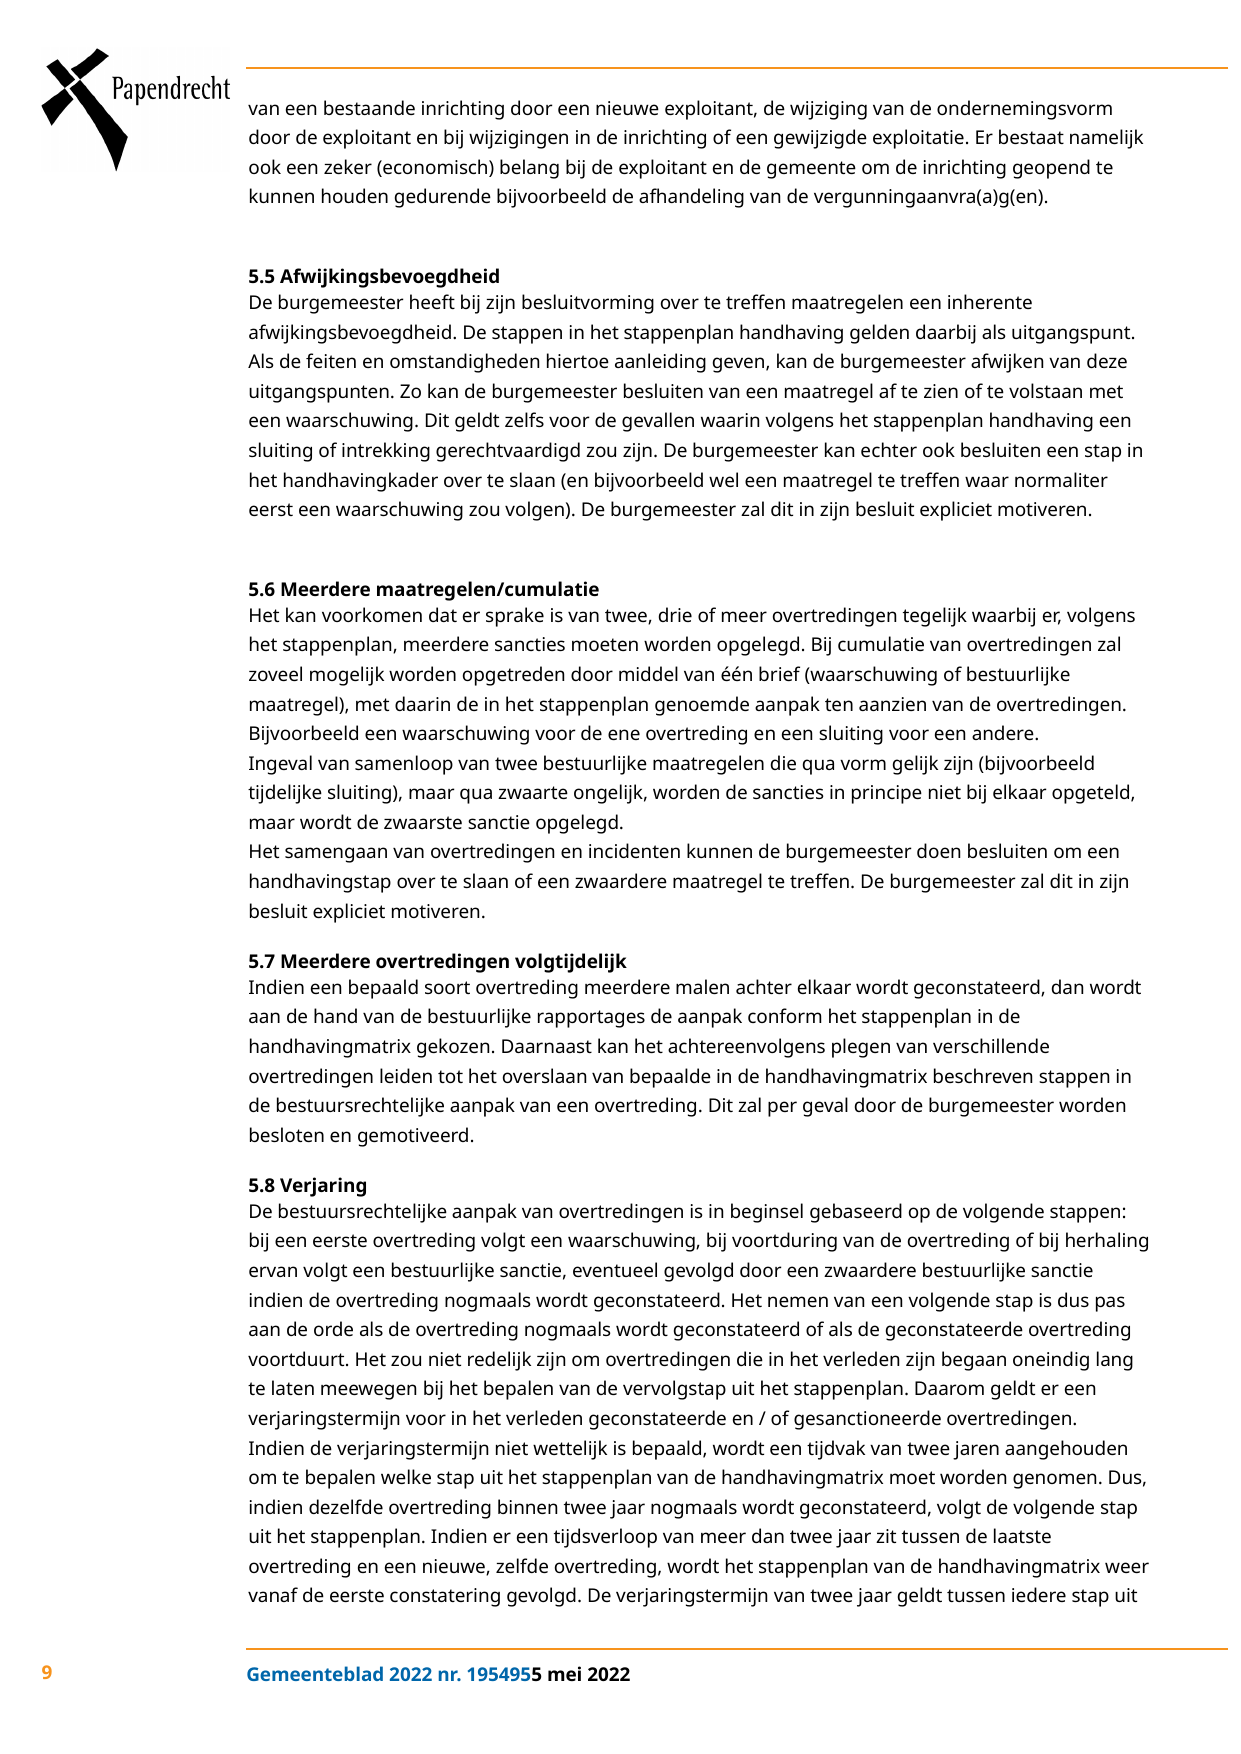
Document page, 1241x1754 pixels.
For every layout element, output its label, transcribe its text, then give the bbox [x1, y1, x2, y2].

text indien de overtreding nogmaals wordt geconstateerd. Het nemen van een volgende stap is dus pas aan de orde als de overtreding nogmaals wordt geconstateerd of als de geconstateerde overtreding voortduurt. Het zou niet redelijk zijn om overtredingen die in het verleden zijn begaan oneindig lang te laten meewegen bij het bepalen van de vervolgstap uit het stappenplan. Daarom geldt er een verjaringstermijn voor in het verleden geconstateerde en / of gesanctioneerde overtredingen. [248, 1287, 1152, 1431]
text Het kan voorkomen dat er sprake is van twee, drie of meer overtredingen tegelijk waarbij er, volgens het stappenplan, meerdere sancties moeten worden opgelegd. Bij cumulatie van overtredingen zal zoveel mogelijk worden opgetreden door middel van één brief (waarschuwing of bestuurlijke maatregel), met daarin de in het stappenplan genoemde aanpak ten aanzien van de overtredingen. Bijvoorbeeld een waarschuwing voor de ene overtreding en een sluiting voor een andere. [248, 602, 1152, 746]
text Indien de verjaringstermijn niet wettelijk is bepaald, wordt een tijdvak van twee jaren aangehouden om te bepalen welke stap uit het stappenplan van de handhavingmatrix moet worden genomen. Dus, indien dezelfde overtreding binnen twee jaar nogmaals wordt geconstateerd, volgt de volgende stap uit het stappenplan. Indien er een tijdsverloop van meer dan twee jaar zit tussen de laatste overtreding en een nieuwe, zelfde overtreding, wordt het stappenplan van de handhavingmatrix weer vanaf de eerste constatering gevolgd. De verjaringstermijn van twee jaar geldt tussen iedere stap uit [248, 1435, 1152, 1608]
text De bestuursrechtelijke aanpak van overtredingen is in beginsel gebaseerd op de volgende stappen: bij een eerste overtreding volgt een waarschuwing, bij voortduring van de overtreding of bij herhaling ervan volgt een bestuurlijke sanctie, eventueel gevolgd door een zwaardere bestuurlijke sanctie [248, 1198, 1152, 1283]
text De burgemeester heeft bij zijn besluitvorming over te treffen maatregelen een inherente afwijkingsbevoegdheid. De stappen in het stappenplan handhaving gelden daarbij als uitgangspunt. Als de feiten en omstandigheden hiertoe aanleiding geven, kan de burgemeester afwijken van deze uitgangspunten. Zo kan de burgemeester besluiten van een maatregel af te zien of te volstaan met een waarschuwing. Dit geldt zelfs voor de gevallen waarin volgens het stappenplan handhaving een sluiting of intrekking gerechtvaardigd zou zijn. De burgemeester kan echter ook besluiten een stap in het handhavingkader over te slaan (en bijvoorbeeld wel een maatregel te treffen waar normaliter eerst een waarschuwing zou volgen). De burgemeester zal dit in zijn besluit expliciet motiveren. [248, 289, 1152, 522]
text Het samengaan van overtredingen en incidenten kunnen de burgemeester doen besluiten om een handhavingstap over te slaan of een zwaardere maatregel te treffen. De burgemeester zal dit in zijn besluit expliciet motiveren. [248, 839, 1152, 924]
text 5.8 Verjaring [248, 1172, 1152, 1198]
text 5.7 Meerdere overtredingen volgtijdelijk [248, 948, 1152, 974]
text Ingeval van samenloop van twee bestuurlijke maatregelen die qua vorm gelijk zijn (bijvoorbeeld tijdelijke sluiting), maar qua zwaarte ongelijk, worden de sancties in principe niet bij elkaar opgeteld, maar wordt de zwaarste sanctie opgelegd. [248, 750, 1152, 835]
text 5.5 Afwijkingsbevoegdheid [248, 263, 1152, 289]
text 5.6 Meerdere maatregelen/cumulatie [248, 576, 1152, 602]
text Indien een bepaald soort overtreding meerdere malen achter elkaar wordt geconstateerd, dan wordt aan de hand van de bestuurlijke rapportages de aanpak conform het stappenplan in de handhavingmatrix gekozen. Daarnaast kan het achtereenvolgens plegen van verschillende overtredingen leiden tot het overslaan van bepaalde in de handhavingmatrix beschreven stappen in de bestuursrechtelijke aanpak van een overtreding. Dit zal per geval door de burgemeester worden besloten en gemotiveerd. [248, 974, 1152, 1148]
picture [41, 47, 231, 172]
text van een bestaande inrichting door een nieuwe exploitant, de wijziging van de ondernemingsvorm door de exploitant en bij wijzigingen in de inrichting of een gewijzigde exploitatie. Er bestaat namelijk ook een zeker (economisch) belang bij de exploitant en de gemeente om de inrichting geopend te kunnen houden gedurende bijvoorbeeld de afhandeling van de vergunningaanvra(a)g(en). [248, 95, 1152, 209]
